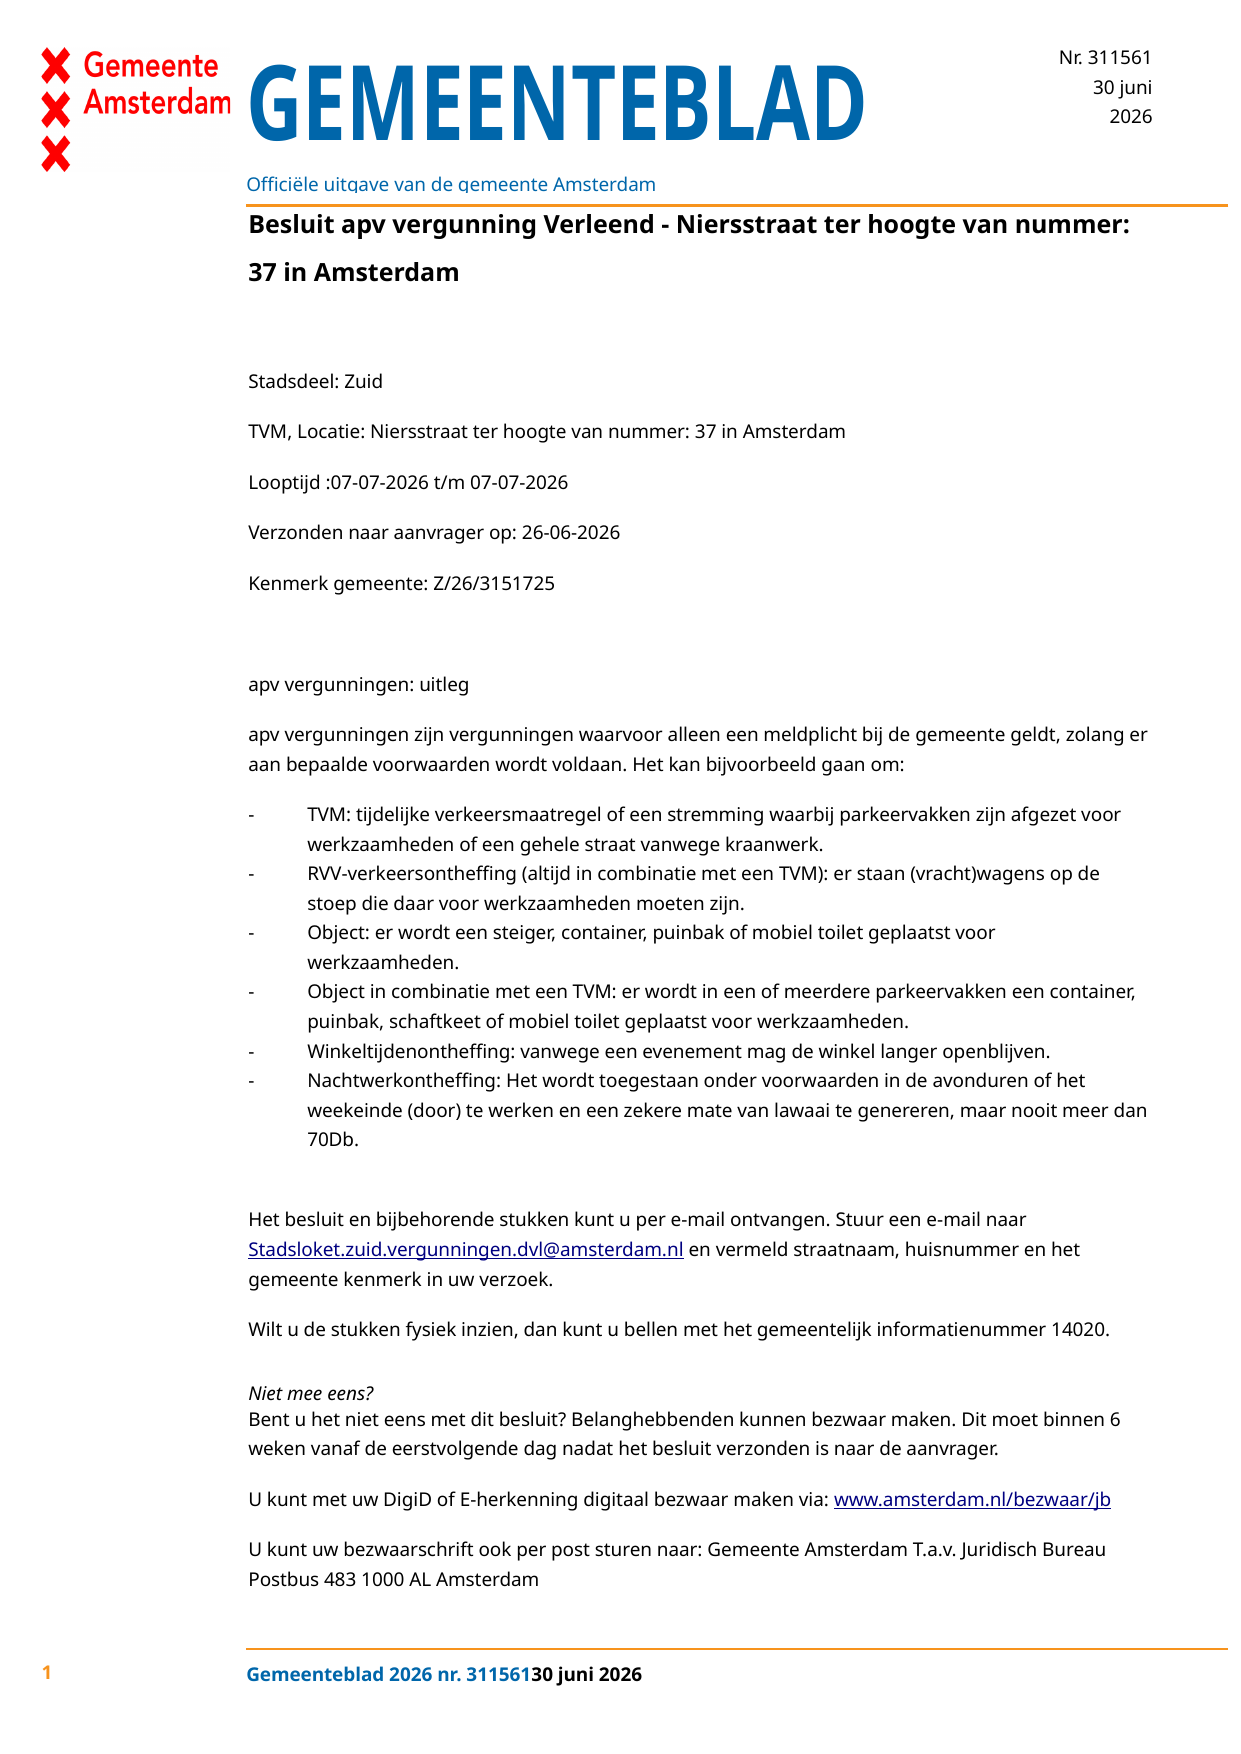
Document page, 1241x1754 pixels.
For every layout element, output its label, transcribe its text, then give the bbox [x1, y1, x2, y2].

picture [41, 47, 231, 172]
text Bent u het niet eens met dit besluit? Belanghebbenden kunnen bezwaar maken. Dit moet binnen 6 weken vanaf de eerstvolgende dag nadat het besluit verzonden is naar de aanvrager. [248, 1406, 1152, 1461]
text Kenmerk gemeente: Z/26/3151725 [248, 570, 1152, 596]
text Looptijd :07-07-2026 t/m 07-07-2026 [248, 469, 1152, 495]
text U kunt uw bezwaarschrift ook per post sturen naar: Gemeente Amsterdam T.a.v. Juridisch Bureau Postbus 483 1000 AL Amsterdam [248, 1536, 1152, 1592]
text TVM, Locatie: Niersstraat ter hoogte van nummer: 37 in Amsterdam [248, 419, 1152, 444]
text U kunt met uw DigiD of E-herkenning digitaal bezwaar maken via: www.amsterdam.nl/bezwaar/jb [248, 1486, 1152, 1512]
list Object: er wordt een steiger, container, puinbak of mobiel toilet geplaatst voor werkzaamheden. [248, 919, 1152, 975]
text Verzonden naar aanvrager op: 26-06-2026 [248, 519, 1152, 545]
text Besluit apv vergunning Verleend - Niersstraat ter hoogte van nummer: 37 in Amsterdam [248, 207, 1152, 288]
list Object in combinatie met een TVM: er wordt in een of meerdere parkeervakken een container, puinbak, schaftkeet of mobiel toilet geplaatst voor werkzaamheden. [248, 979, 1152, 1034]
text Niet mee eens? [248, 1380, 1152, 1406]
list Nachtwerkontheffing: Het wordt toegestaan onder voorwaarden in de avonduren of het weekeinde (door) te werken en een zekere mate van lawaai te genereren, maar nooit meer dan 70Db. [248, 1067, 1152, 1152]
text Het besluit en bijbehorende stukken kunt u per e-mail ontvangen. Stuur een e-mail naar Stadsloket.zuid.vergunningen.dvl@amsterdam.nl en vermeld straatnaam, huisnummer en het gemeente kenmerk in uw verzoek. [248, 1207, 1152, 1292]
list TVM: tijdelijke verkeersmaatregel of een stremming waarbij parkeervakken zijn afgezet voor werkzaamheden of een gehele straat vanwege kraanwerk. [248, 801, 1152, 857]
list RVV-verkeersontheffing (altijd in combinatie met een TVM): er staan (vracht)wagens op de stoep die daar voor werkzaamheden moeten zijn. [248, 860, 1152, 916]
text Wilt u de stukken fysiek inzien, dan kunt u bellen met het gemeentelijk informatienummer 14020. [248, 1316, 1152, 1342]
text apv vergunningen zijn vergunningen waarvoor alleen een meldplicht bij de gemeente geldt, zolang er aan bepaalde voorwaarden wordt voldaan. Het kan bijvoorbeeld gaan om: [248, 721, 1152, 777]
text apv vergunningen: uitleg [248, 671, 1152, 697]
list Winkeltijdenontheffing: vanwege een evenement mag de winkel langer openblijven. [248, 1038, 1152, 1064]
text Stadsdeel: Zuid [248, 368, 1152, 394]
